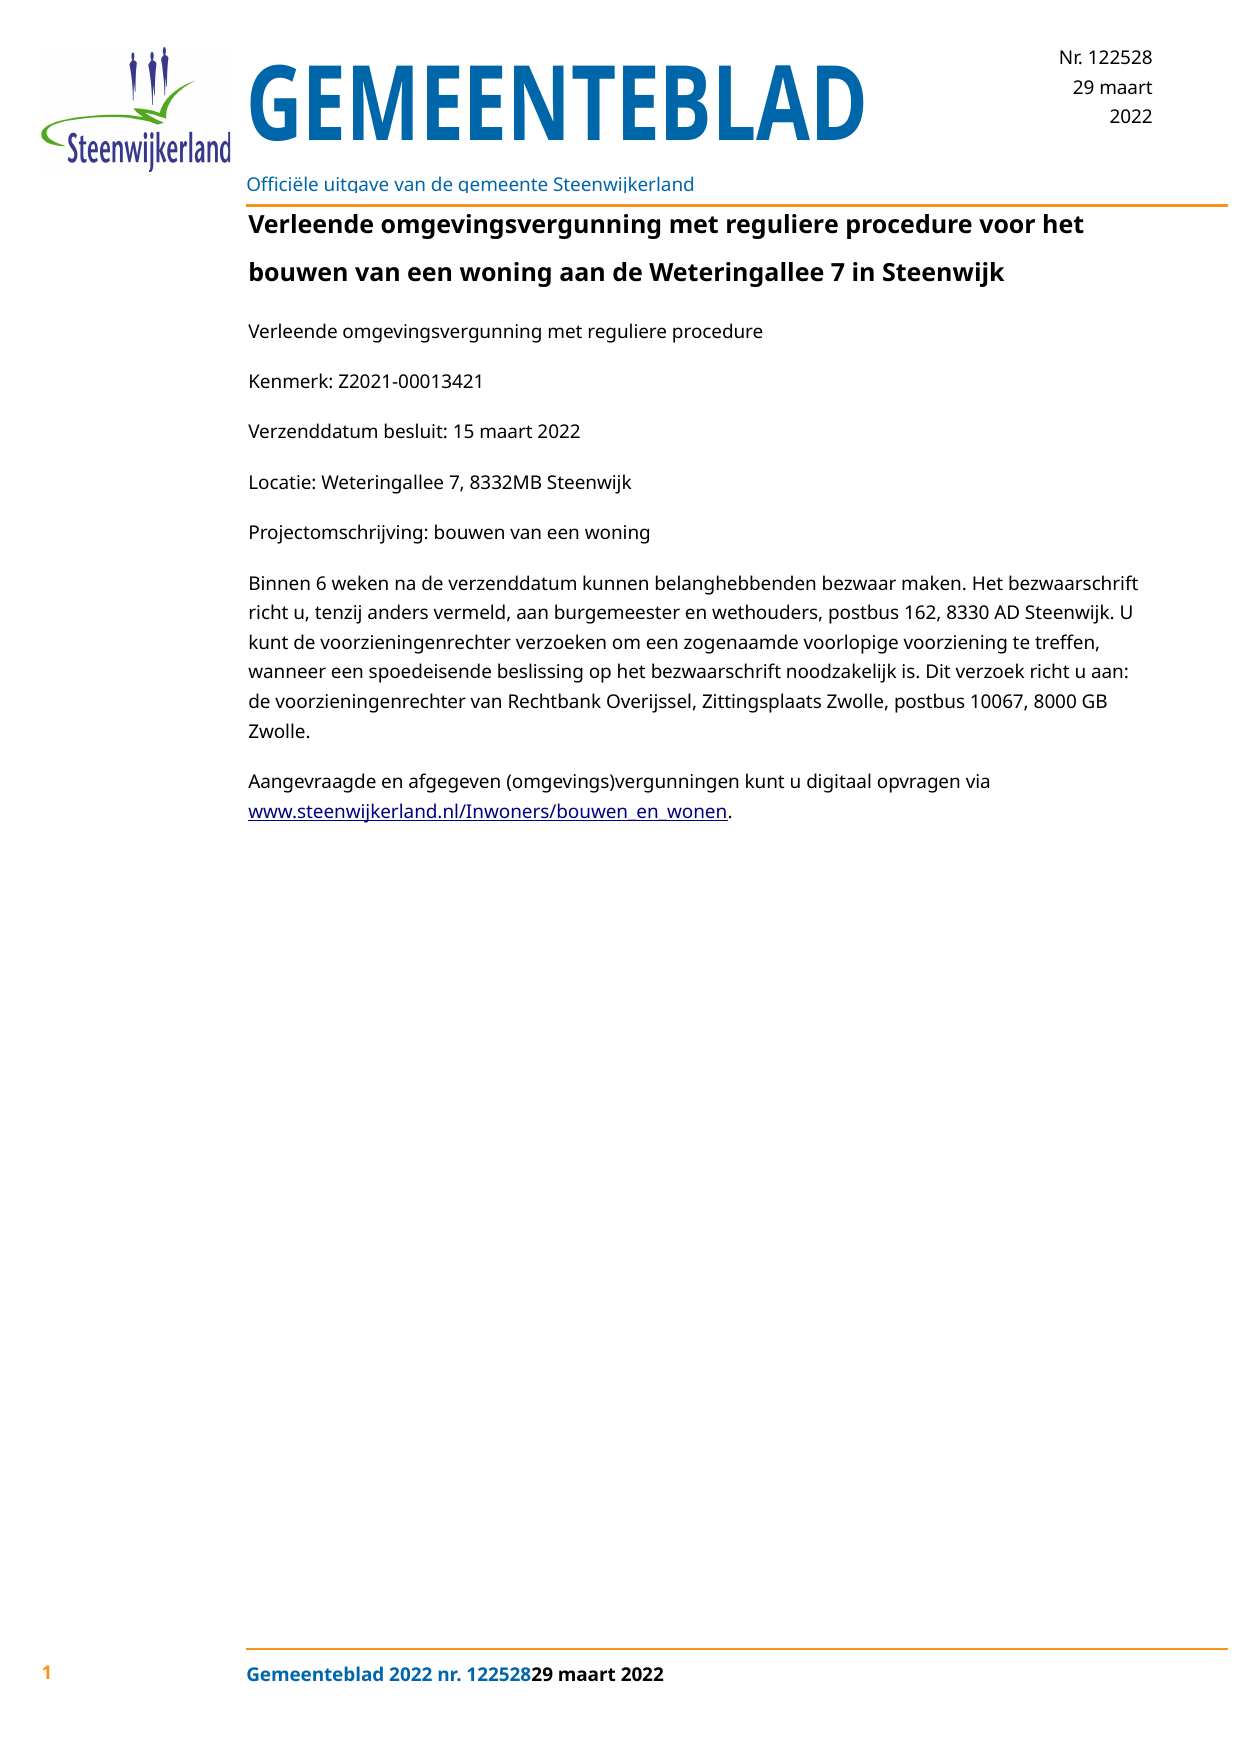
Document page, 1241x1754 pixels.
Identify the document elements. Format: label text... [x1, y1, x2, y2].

text Locatie: Weteringallee 7, 8332MB Steenwijk [248, 469, 1152, 495]
text Projectomschrijving: bouwen van een woning [248, 519, 1152, 545]
text Verleende omgevingsvergunning met reguliere procedure [248, 318, 1152, 344]
picture [41, 47, 231, 172]
text Verleende omgevingsvergunning met reguliere procedure voor het bouwen van een woning aan de Weteringallee 7 in Steenwijk [248, 207, 1152, 288]
text Kenmerk: Z2021-00013421 [248, 368, 1152, 394]
text Verzenddatum besluit: 15 maart 2022 [248, 419, 1152, 444]
text Aangevraagde en afgegeven (omgevings)vergunningen kunt u digitaal opvragen via www.steenwijkerland.nl/Inwoners/bouwen_en_wonen. [248, 768, 1152, 824]
text Binnen 6 weken na de verzenddatum kunnen belanghebbenden bezwaar maken. Het bezwaarschrift richt u, tenzij anders vermeld, aan burgemeester en wethouders, postbus 162, 8330 AD Steenwijk. U kunt de voorzieningenrechter verzoeken om een zogenaamde voorlopige voorziening te treffen, wanneer een spoedeisende beslissing op het bezwaarschrift noodzakelijk is. Dit verzoek richt u aan: de voorzieningenrechter van Rechtbank Overijssel, Zittingsplaats Zwolle, postbus 10067, 8000 GB Zwolle. [248, 570, 1152, 744]
